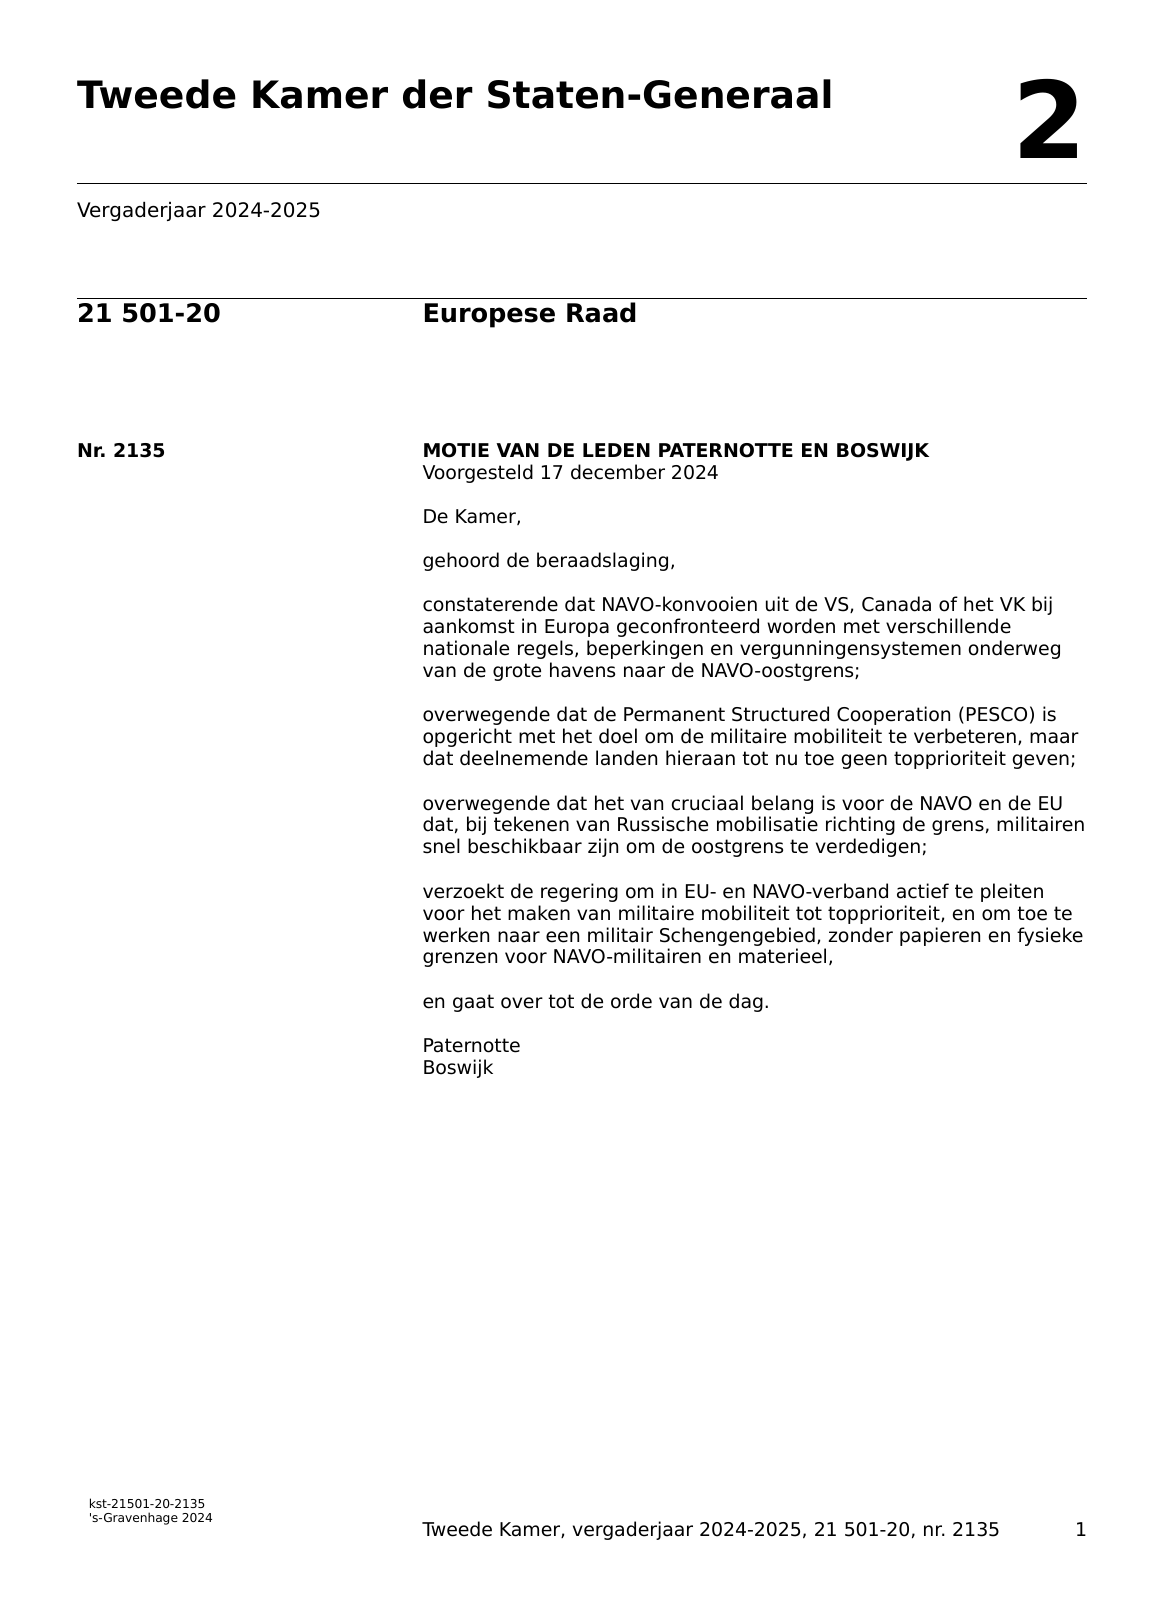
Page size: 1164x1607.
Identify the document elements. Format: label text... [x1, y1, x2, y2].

subtitle 21 501-20 Europese Raad [77, 299, 1087, 329]
table_cell Vergaderjaar 2024-2025 [77, 184, 1087, 298]
text Paternotte [422, 1035, 1087, 1057]
text overwegende dat de Permanent Structured Cooperation (PESCO) is opgericht met het doel om de militaire mobiliteit te verbeteren, maar dat deelnemende landen hieraan tot nu toe geen topprioriteit geven; [422, 704, 1087, 770]
text verzoekt de regering om in EU- en NAVO-verband actief te pleiten voor het maken van militaire mobiliteit tot topprioriteit, en om toe te werken naar een militair Schengengebied, zonder papieren en fysieke grenzen voor NAVO-militairen en materieel, [422, 881, 1087, 968]
text overwegende dat het van cruciaal belang is voor de NAVO en de EU dat, bij tekenen van Russische mobilisatie richting de grens, militairen snel beschikbaar zijn om de oostgrens te verdedigen; [422, 792, 1087, 858]
text en gaat over tot de orde van de dag. [422, 991, 1087, 1013]
text De Kamer, [422, 506, 1087, 528]
text 's-Gravenhage 2024 [88, 1511, 323, 1525]
text gehoord de beraadslaging, [422, 550, 1087, 572]
text kst-21501-20-2135 [88, 1497, 323, 1511]
table_header 2 [886, 59, 1087, 183]
text Boswijk [422, 1057, 1087, 1079]
subtitle Nr. 2135 MOTIE VAN DE LEDEN PATERNOTTE EN BOSWIJK [77, 440, 1087, 462]
text constaterende dat NAVO-konvooien uit de VS, Canada of het VK bij aankomst in Europa geconfronteerd worden met verschillende nationale regels, beperkingen en vergunningensystemen onderweg van de grote havens naar de NAVO-oostgrens; [422, 594, 1087, 682]
text Voorgesteld 17 december 2024 [422, 462, 1087, 484]
table_header Tweede Kamer der Staten-Generaal [77, 59, 886, 183]
